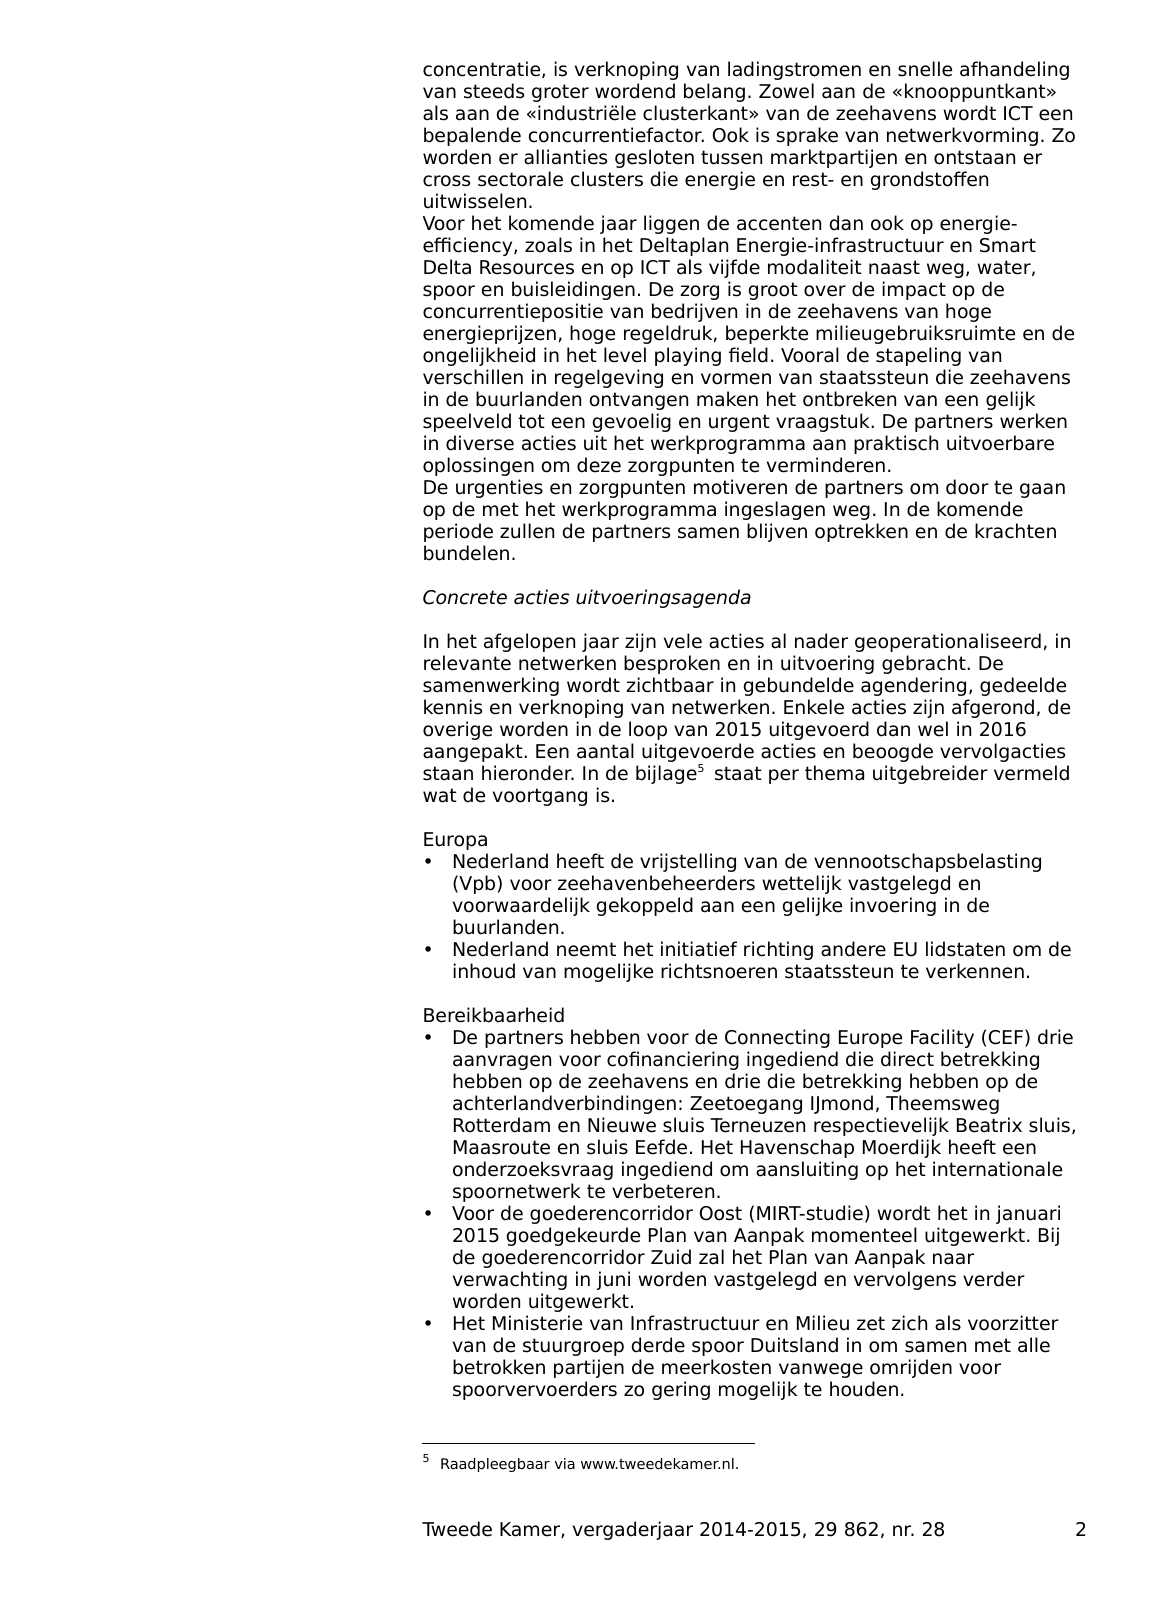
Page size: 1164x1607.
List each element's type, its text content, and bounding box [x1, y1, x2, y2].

text De urgenties en zorgpunten motiveren de partners om door te gaan op de met het werkprogramma ingeslagen weg. In de komende periode zullen de partners samen blijven optrekken en de krachten bundelen. [422, 477, 1087, 564]
text concentratie, is verknoping van ladingstromen en snelle afhandeling van steeds groter wordend belang. Zowel aan de «knooppuntkant» als aan de «industriële clusterkant» van de zeehavens wordt ICT een bepalende concurrentiefactor. Ook is sprake van netwerkvorming. Zo worden er allianties gesloten tussen marktpartijen en ontstaan er cross sectorale clusters die energie en rest- en grondstoffen uitwisselen. [422, 59, 1087, 213]
text Voor het komende jaar liggen de accenten dan ook op energie-efficiency, zoals in het Deltaplan Energie-infrastructuur en Smart Delta Resources en op ICT als vijfde modaliteit naast weg, water, spoor en buisleidingen. De zorg is groot over de impact op de concurrentiepositie van bedrijven in de zeehavens van hoge energieprijzen, hoge regeldruk, beperkte milieugebruiksruimte en de ongelijkheid in het level playing field. Vooral de stapeling van verschillen in regelgeving en vormen van staatssteun die zeehavens in de buurlanden ontvangen maken het ontbreken van een gelijk speelveld tot een gevoelig en urgent vraagstuk. De partners werken in diverse acties uit het werkprogramma aan praktisch uitvoerbare oplossingen om deze zorgpunten te verminderen. [422, 213, 1087, 477]
text • Het Ministerie van Infrastructuur en Milieu zet zich als voorzitter van de stuurgroep derde spoor Duitsland in om samen met alle betrokken partijen de meerkosten vanwege omrijden voor spoorvervoerders zo gering mogelijk te houden. [422, 1313, 1087, 1401]
text In het afgelopen jaar zijn vele acties al nader geoperationaliseerd, in relevante netwerken besproken en in uitvoering gebracht. De samenwerking wordt zichtbaar in gebundelde agendering, gedeelde kennis en verknoping van netwerken. Enkele acties zijn afgerond, de overige worden in de loop van 2015 uitgevoerd dan wel in 2016 aangepakt. Een aantal uitgevoerde acties en beoogde vervolgacties staan hieronder. In de bijlage staat per thema uitgebreider vermeld wat de voortgang is. [422, 631, 1087, 807]
text • Nederland heeft de vrijstelling van de vennootschapsbelasting (Vpb) voor zeehavenbeheerders wettelijk vastgelegd en voorwaardelijk gekoppeld aan een gelijke invoering in de buurlanden. [422, 851, 1087, 939]
subtitle Concrete acties uitvoeringsagenda [422, 587, 1087, 609]
text Europa [422, 829, 1087, 851]
text Raadpleegbaar via www.tweedekamer.nl. [422, 1452, 1087, 1474]
text • De partners hebben voor de Connecting Europe Facility (CEF) drie aanvragen voor cofinanciering ingediend die direct betrekking hebben op de zeehavens en drie die betrekking hebben op de achterlandverbindingen: Zeetoegang IJmond, Theemsweg Rotterdam en Nieuwe sluis Terneuzen respectievelijk Beatrix sluis, Maasroute en sluis Eefde. Het Havenschap Moerdijk heeft een onderzoeksvraag ingediend om aansluiting op het internationale spoornetwerk te verbeteren. [422, 1027, 1087, 1203]
text • Nederland neemt het initiatief richting andere EU lidstaten om de inhoud van mogelijke richtsnoeren staatssteun te verkennen. [422, 939, 1087, 983]
text Bereikbaarheid [422, 1005, 1087, 1027]
text • Voor de goederencorridor Oost (MIRT-studie) wordt het in januari 2015 goedgekeurde Plan van Aanpak momenteel uitgewerkt. Bij de goederencorridor Zuid zal het Plan van Aanpak naar verwachting in juni worden vastgelegd en vervolgens verder worden uitgewerkt. [422, 1203, 1087, 1313]
